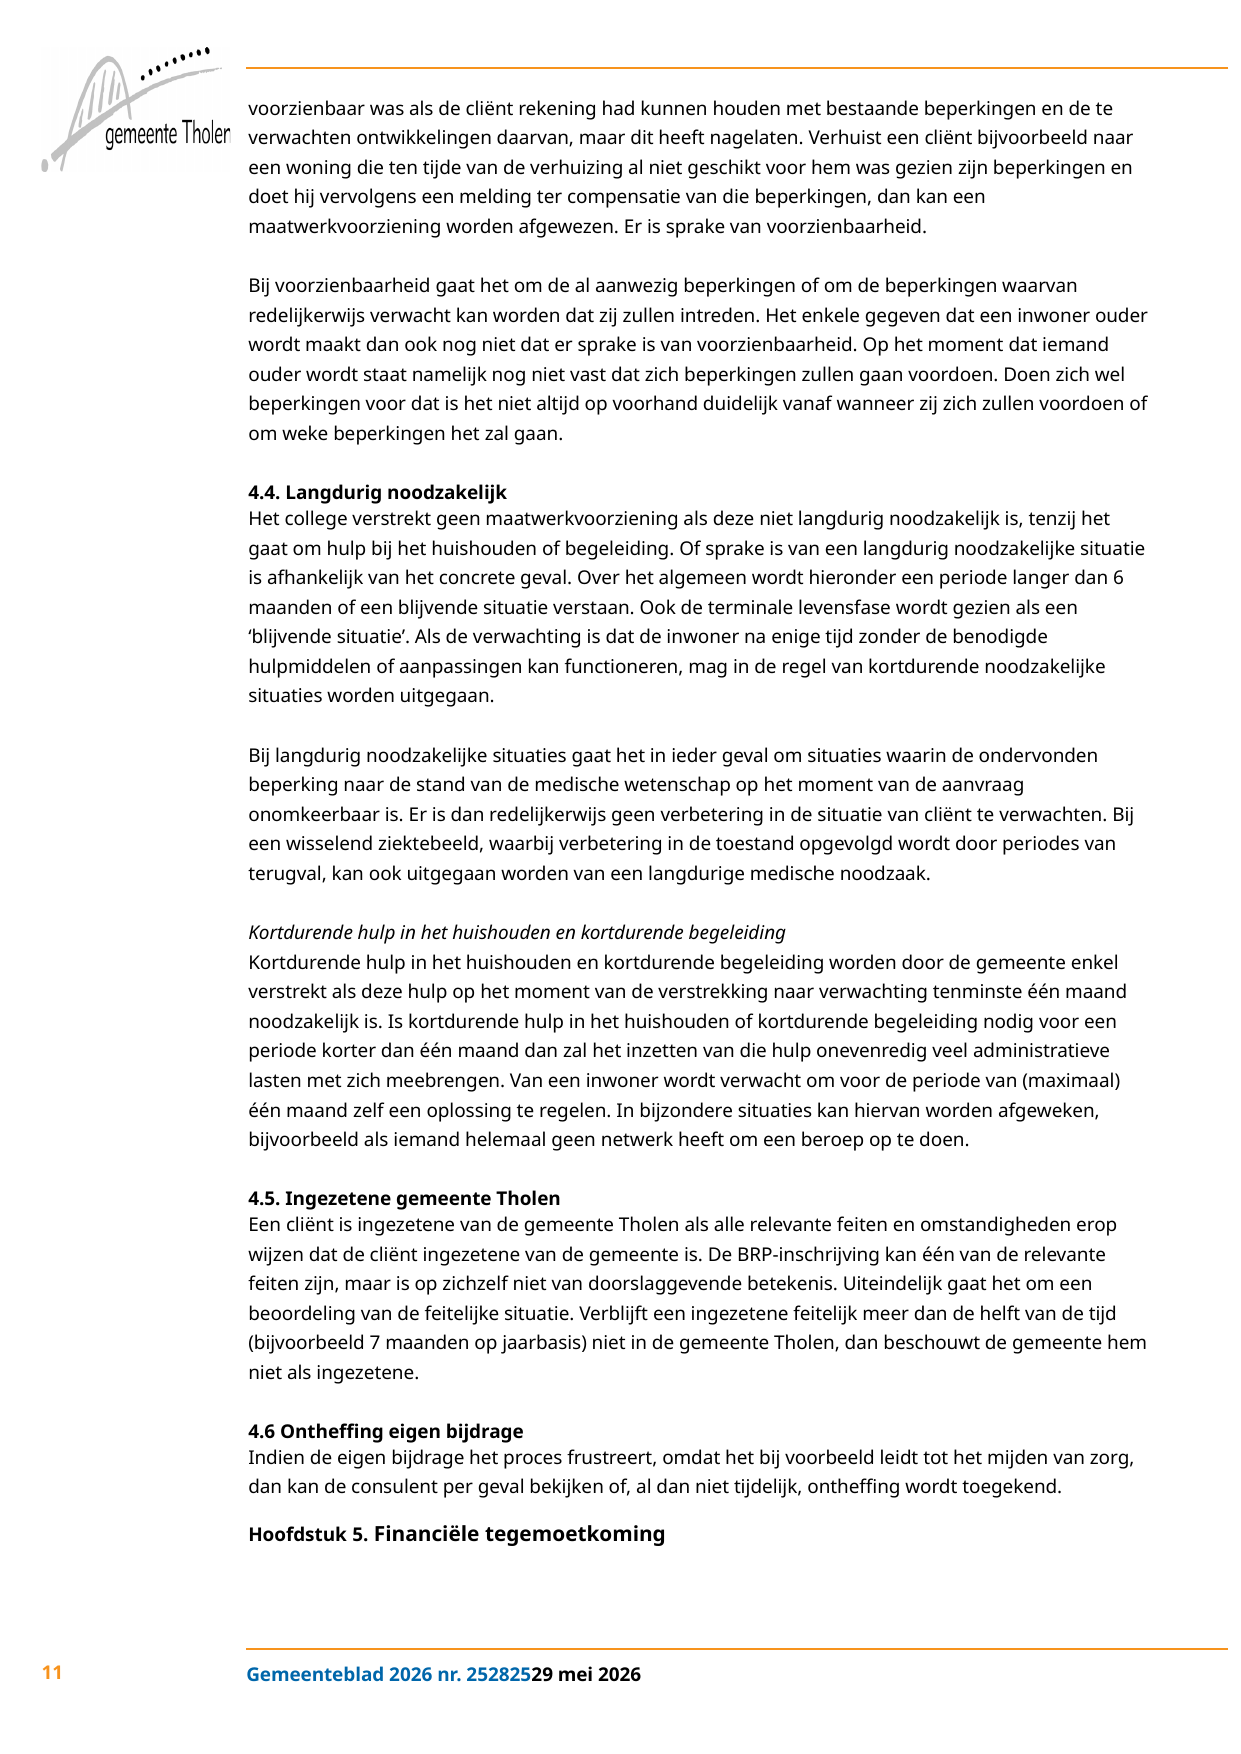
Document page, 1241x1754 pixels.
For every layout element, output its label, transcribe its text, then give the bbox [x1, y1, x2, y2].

text Een cliënt is ingezetene van de gemeente Tholen als alle relevante feiten en omstandigheden erop wijzen dat de cliënt ingezetene van de gemeente is. De BRP-inschrijving kan één van de relevante feiten zijn, maar is op zichzelf niet van doorslaggevende betekenis. Uiteindelijk gaat het om een beoordeling van de feitelijke situatie. Verblijft een ingezetene feitelijk meer dan de helft van de tijd (bijvoorbeeld 7 maanden op jaarbasis) niet in de gemeente Tholen, dan beschouwt de gemeente hem niet als ingezetene. [248, 1211, 1152, 1385]
text Bij voorzienbaarheid gaat het om de al aanwezig beperkingen of om de beperkingen waarvan redelijkerwijs verwacht kan worden dat zij zullen intreden. Het enkele gegeven dat een inwoner ouder wordt maakt dan ook nog niet dat er sprake is van voorzienbaarheid. Op het moment dat iemand ouder wordt staat namelijk nog niet vast dat zich beperkingen zullen gaan voordoen. Doen zich wel beperkingen voor dat is het niet altijd op voorhand duidelijk vanaf wanneer zij zich zullen voordoen of om weke beperkingen het zal gaan. [248, 272, 1152, 446]
text Het college verstrekt geen maatwerkvoorziening als deze niet langdurig noodzakelijk is, tenzij het gaat om hulp bij het huishouden of begeleiding. Of sprake is van een langdurig noodzakelijke situatie is afhankelijk van het concrete geval. Over het algemeen wordt hieronder een periode langer dan 6 maanden of een blijvende situatie verstaan. Ook de terminale levensfase wordt gezien als een ‘blijvende situatie’. Als de verwachting is dat de inwoner na enige tijd zonder de benodigde hulpmiddelen of aanpassingen kan functioneren, mag in de regel van kortdurende noodzakelijke situaties worden uitgegaan. [248, 505, 1152, 708]
text Kortdurende hulp in het huishouden en kortdurende begeleiding [248, 919, 1152, 945]
picture [41, 47, 231, 172]
text Kortdurende hulp in het huishouden en kortdurende begeleiding worden door de gemeente enkel verstrekt als deze hulp op het moment van de verstrekking naar verwachting tenminste één maand noodzakelijk is. Is kortdurende hulp in het huishouden of kortdurende begeleiding nodig voor een periode korter dan één maand dan zal het inzetten van die hulp onevenredig veel administratieve lasten met zich meebrengen. Van een inwoner wordt verwacht om voor de periode van (maximaal) één maand zelf een oplossing te regelen. In bijzondere situaties kan hiervan worden afgeweken, bijvoorbeeld als iemand helemaal geen netwerk heeft om een beroep op te doen. [248, 949, 1152, 1152]
text Bij langdurig noodzakelijke situaties gaat het in ieder geval om situaties waarin de ondervonden beperking naar de stand van de medische wetenschap op het moment van de aanvraag onomkeerbaar is. Er is dan redelijkerwijs geen verbetering in de situatie van cliënt te verwachten. Bij een wisselend ziektebeeld, waarbij verbetering in de toestand opgevolgd wordt door periodes van terugval, kan ook uitgegaan worden van een langdurige medische noodzaak. [248, 742, 1152, 886]
text 4.6 Ontheffing eigen bijdrage [248, 1418, 1152, 1444]
text Indien de eigen bijdrage het proces frustreert, omdat het bij voorbeeld leidt tot het mijden van zorg, dan kan de consulent per geval bekijken of, al dan niet tijdelijk, ontheffing wordt toegekend. [248, 1444, 1152, 1499]
text Hoofdstuk 5. Financiële tegemoetkoming [248, 1519, 1152, 1548]
text 4.4. Langdurig noodzakelijk [248, 479, 1152, 505]
text 4.5. Ingezetene gemeente Tholen [248, 1186, 1152, 1211]
text voorzienbaar was als de cliënt rekening had kunnen houden met bestaande beperkingen en de te verwachten ontwikkelingen daarvan, maar dit heeft nagelaten. Verhuist een cliënt bijvoorbeeld naar een woning die ten tijde van de verhuizing al niet geschikt voor hem was gezien zijn beperkingen en doet hij vervolgens een melding ter compensatie van die beperkingen, dan kan een maatwerkvoorziening worden afgewezen. Er is sprake van voorzienbaarheid. [248, 95, 1152, 239]
